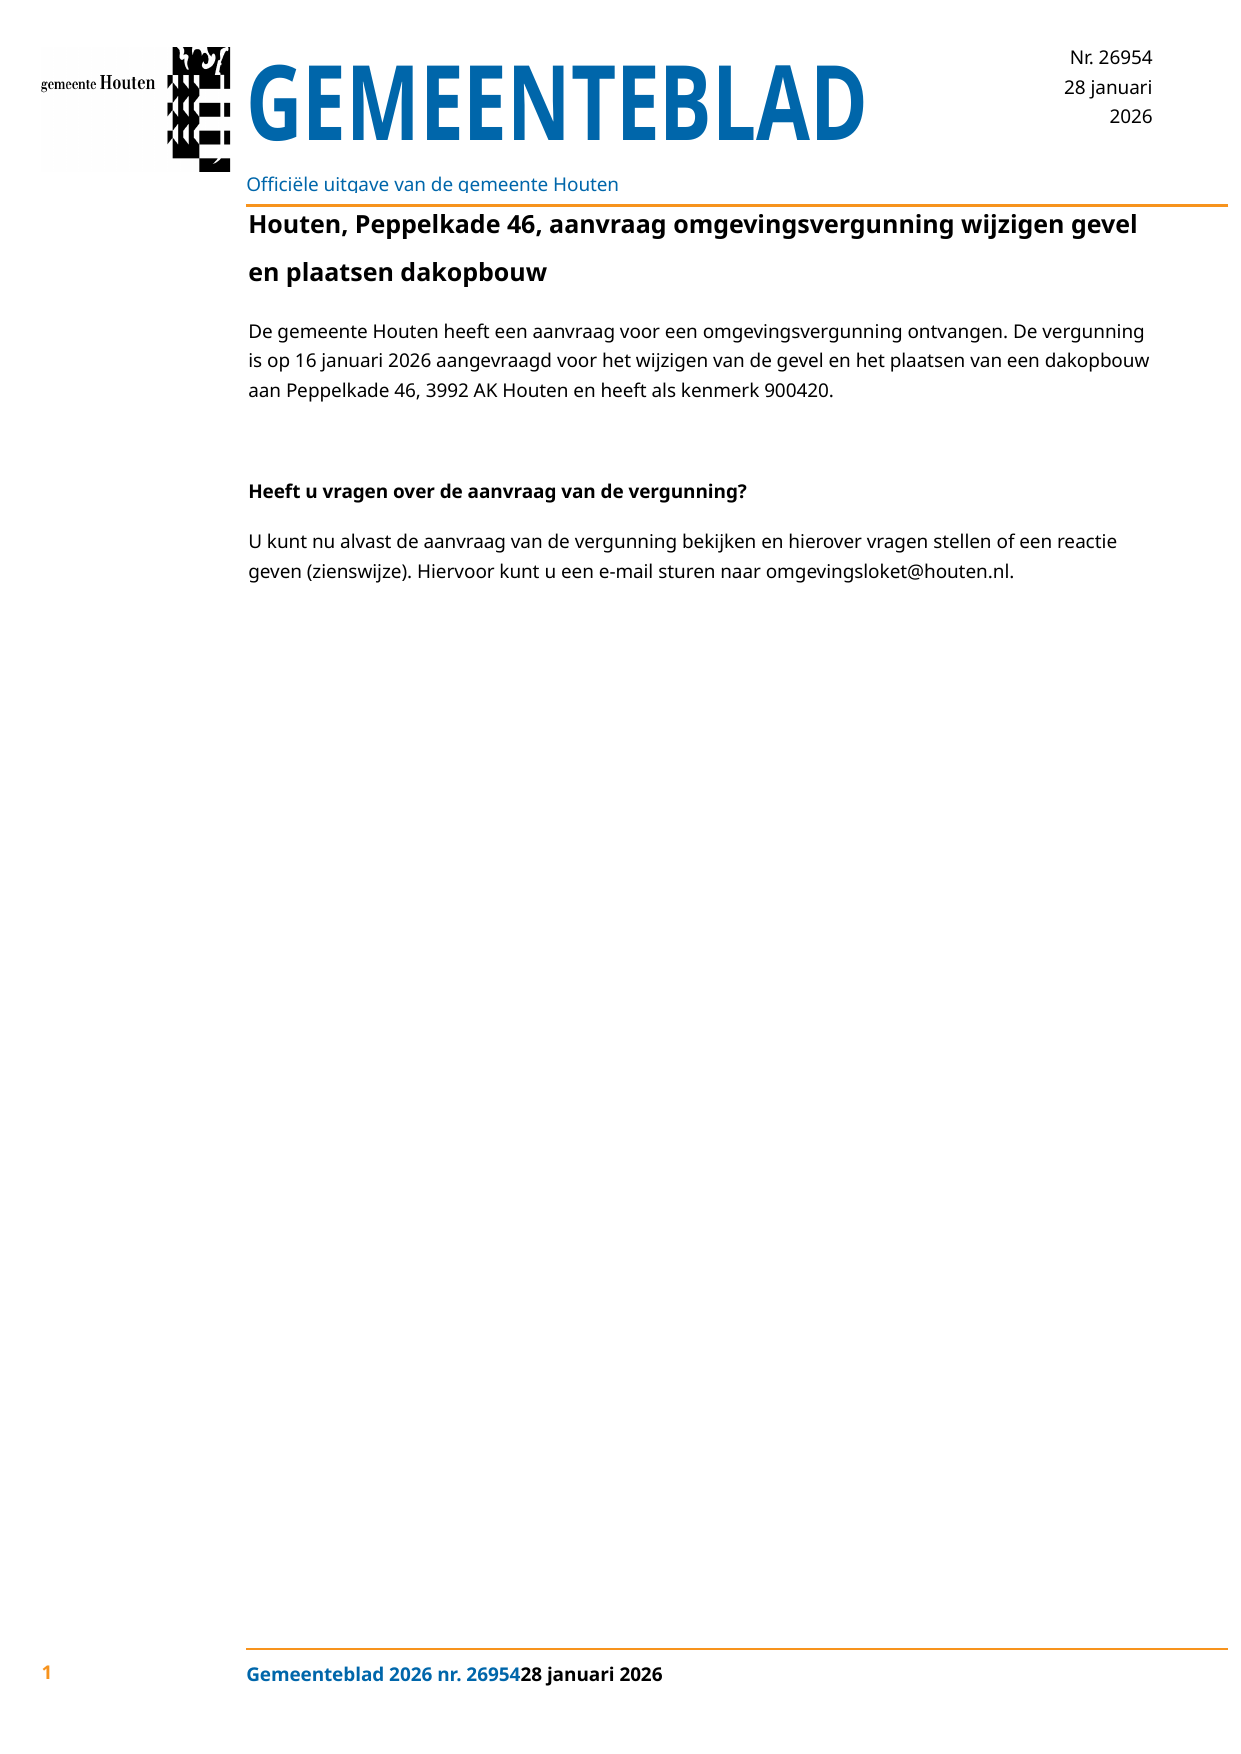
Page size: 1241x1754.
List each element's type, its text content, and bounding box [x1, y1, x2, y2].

picture [41, 47, 231, 172]
text De gemeente Houten heeft een aanvraag voor een omgevingsvergunning ontvangen. De vergunning is op 16 januari 2026 aangevraagd voor het wijzigen van de gevel en het plaatsen van een dakopbouw aan Peppelkade 46, 3992 AK Houten en heeft als kenmerk 900420. [248, 318, 1152, 403]
text Houten, Peppelkade 46, aanvraag omgevingsvergunning wijzigen gevel en plaatsen dakopbouw [248, 207, 1152, 288]
text Heeft u vragen over de aanvraag van de vergunning? [248, 478, 1152, 504]
text U kunt nu alvast de aanvraag van de vergunning bekijken en hierover vragen stellen of een reactie geven (zienswijze). Hiervoor kunt u een e-mail sturen naar omgevingsloket@houten.nl. [248, 528, 1152, 584]
